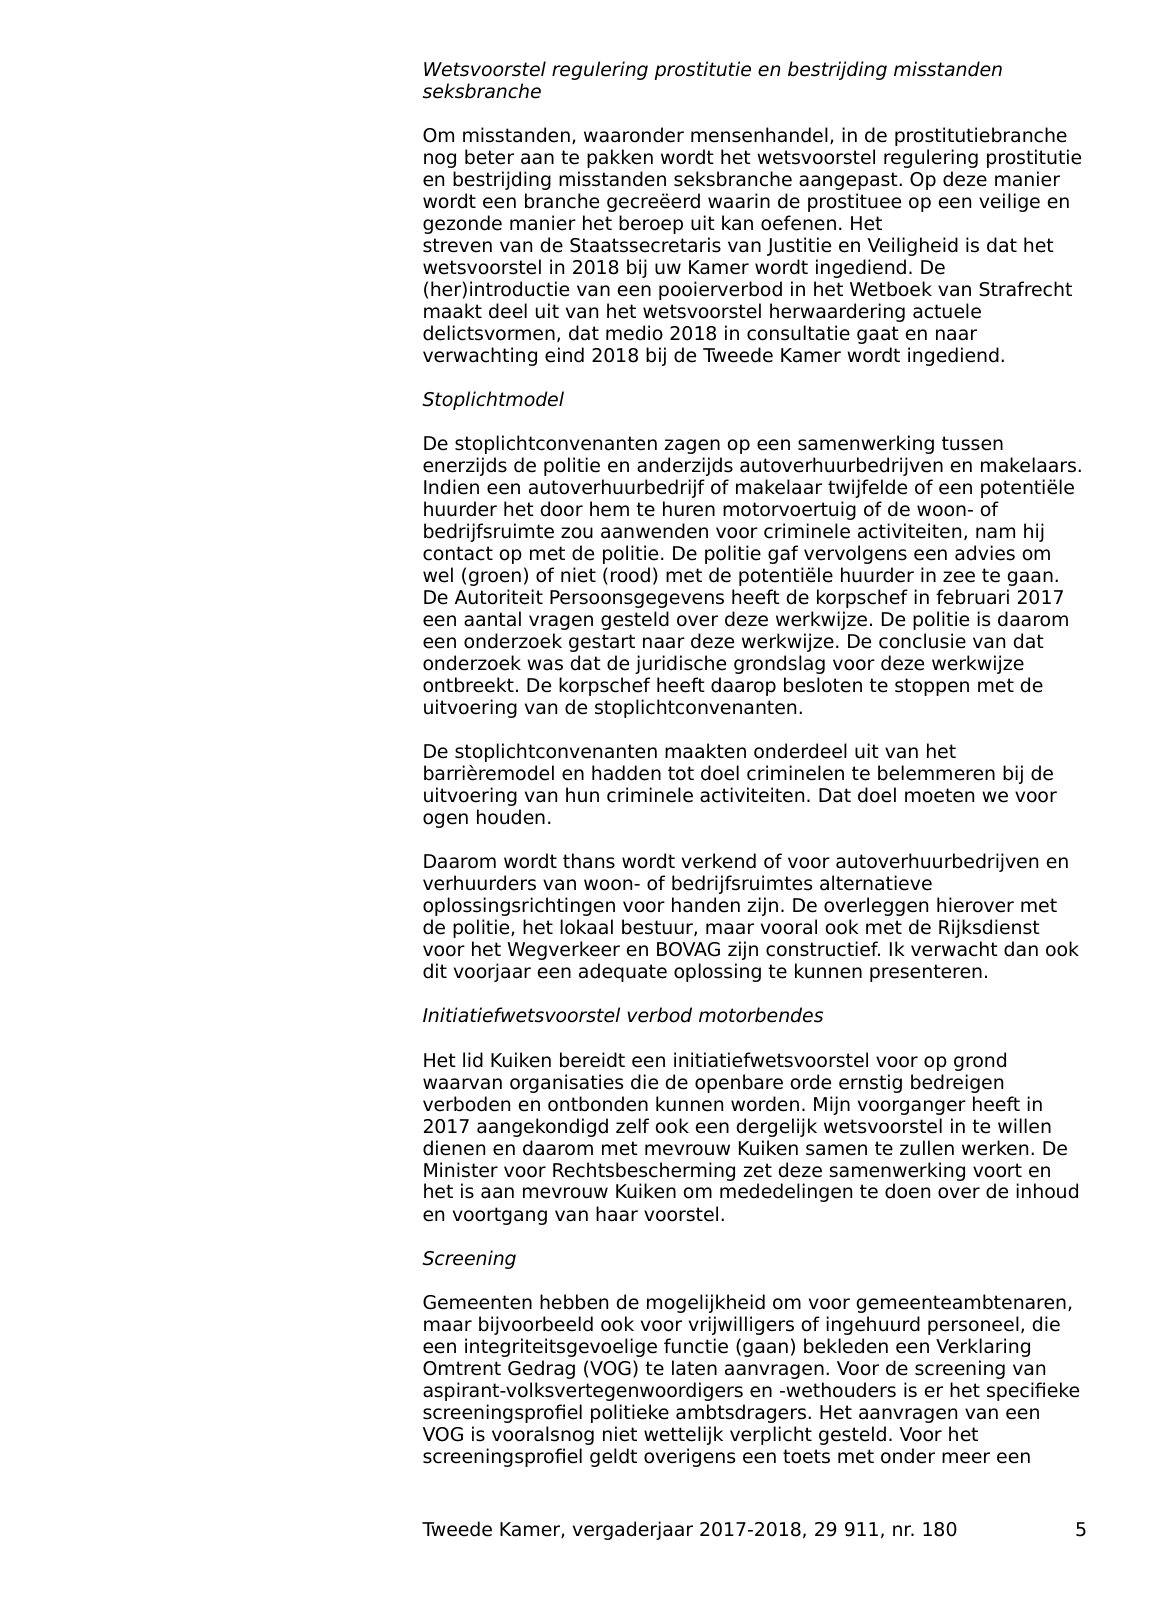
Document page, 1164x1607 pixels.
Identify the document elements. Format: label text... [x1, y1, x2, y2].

subtitle Wetsvoorstel regulering prostitutie en bestrijding misstanden seksbranche [422, 59, 1087, 103]
text Om misstanden, waaronder mensenhandel, in de prostitutiebranche nog beter aan te pakken wordt het wetsvoorstel regulering prostitutie en bestrijding misstanden seksbranche aangepast. Op deze manier wordt een branche gecreëerd waarin de prostituee op een veilige en gezonde manier het beroep uit kan oefenen. Het [422, 125, 1087, 235]
text Daarom wordt thans wordt verkend of voor autoverhuurbedrijven en verhuurders van woon- of bedrijfsruimtes alternatieve oplossingsrichtingen voor handen zijn. De overleggen hierover met de politie, het lokaal bestuur, maar vooral ook met de Rijksdienst voor het Wegverkeer en BOVAG zijn constructief. Ik verwacht dan ook dit voorjaar een adequate oplossing te kunnen presenteren. [422, 851, 1087, 983]
subtitle Stoplichtmodel [422, 389, 1087, 411]
text De stoplichtconvenanten maakten onderdeel uit van het barrièremodel en hadden tot doel criminelen te belemmeren bij de uitvoering van hun criminele activiteiten. Dat doel moeten we voor ogen houden. [422, 741, 1087, 829]
subtitle Screening [422, 1248, 1087, 1269]
text De stoplichtconvenanten zagen op een samenwerking tussen enerzijds de politie en anderzijds autoverhuurbedrijven en makelaars. Indien een autoverhuurbedrijf of makelaar twijfelde of een potentiële huurder het door hem te huren motorvoertuig of de woon- of bedrijfsruimte zou aanwenden voor criminele activiteiten, nam hij contact op met de politie. De politie gaf vervolgens een advies om wel (groen) of niet (rood) met de potentiële huurder in zee te gaan. De Autoriteit Persoonsgegevens heeft de korpschef in februari 2017 een aantal vragen gesteld over deze werkwijze. De politie is daarom een onderzoek gestart naar deze werkwijze. De conclusie van dat onderzoek was dat de juridische grondslag voor deze werkwijze ontbreekt. De korpschef heeft daarop besloten te stoppen met de uitvoering van de stoplichtconvenanten. [422, 433, 1087, 719]
text Gemeenten hebben de mogelijkheid om voor gemeenteambtenaren, maar bijvoorbeeld ook voor vrijwilligers of ingehuurd personeel, die een integriteitsgevoelige functie (gaan) bekleden een Verklaring Omtrent Gedrag (VOG) te laten aanvragen. Voor de screening van aspirant-volksvertegenwoordigers en -wethouders is er het specifieke screeningsprofiel politieke ambtsdragers. Het aanvragen van een VOG is vooralsnog niet wettelijk verplicht gesteld. Voor het screeningsprofiel geldt overigens een toets met onder meer een [422, 1292, 1087, 1468]
text streven van de Staatssecretaris van Justitie en Veiligheid is dat het wetsvoorstel in 2018 bij uw Kamer wordt ingediend. De (her)introductie van een pooierverbod in het Wetboek van Strafrecht maakt deel uit van het wetsvoorstel herwaardering actuele delictsvormen, dat medio 2018 in consultatie gaat en naar verwachting eind 2018 bij de Tweede Kamer wordt ingediend. [422, 235, 1087, 367]
text Het lid Kuiken bereidt een initiatiefwetsvoorstel voor op grond waarvan organisaties die de openbare orde ernstig bedreigen verboden en ontbonden kunnen worden. Mijn voorganger heeft in 2017 aangekondigd zelf ook een dergelijk wetsvoorstel in te willen dienen en daarom met mevrouw Kuiken samen te zullen werken. De Minister voor Rechtsbescherming zet deze samenwerking voort en het is aan mevrouw Kuiken om mededelingen te doen over de inhoud en voortgang van haar voorstel. [422, 1049, 1087, 1225]
subtitle Initiatiefwetsvoorstel verbod motorbendes [422, 1005, 1087, 1027]
